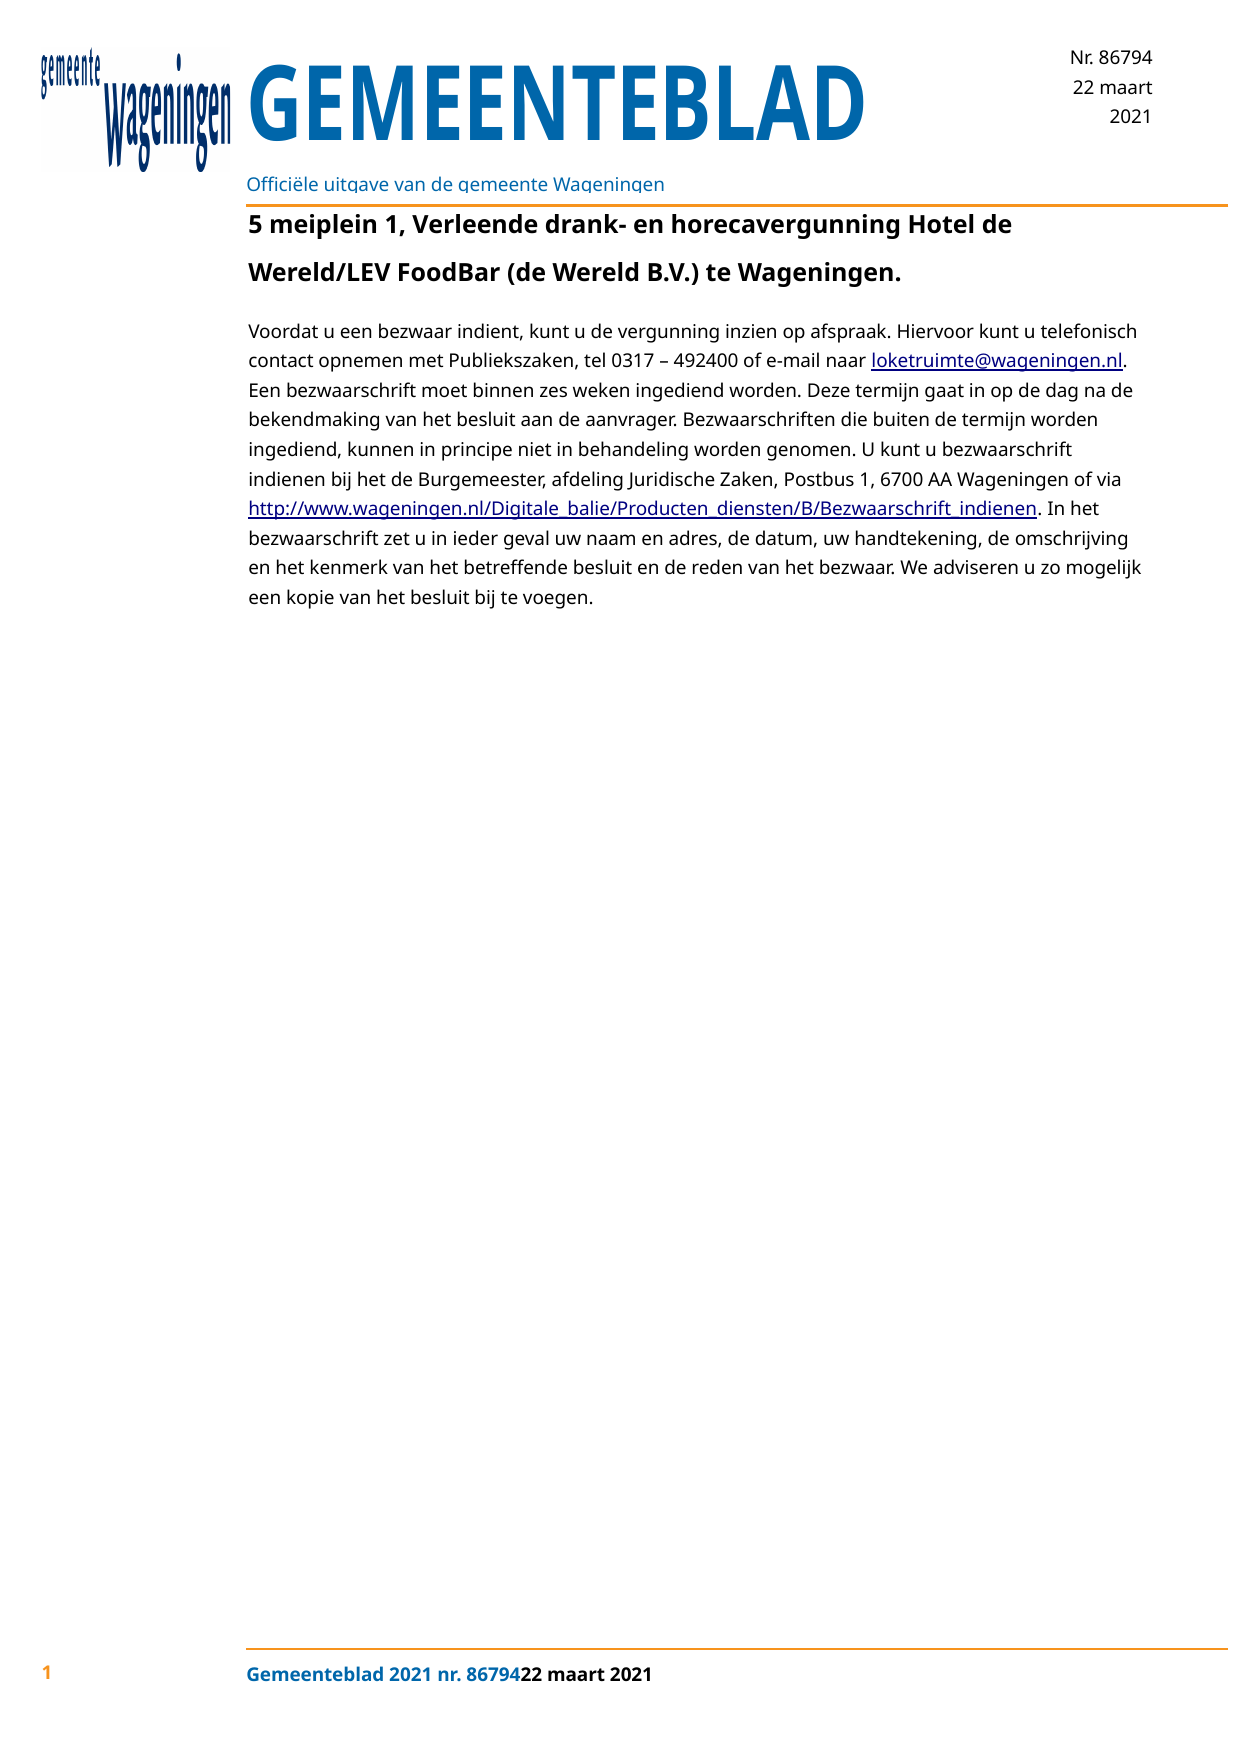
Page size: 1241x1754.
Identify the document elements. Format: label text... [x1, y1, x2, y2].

text Voordat u een bezwaar indient, kunt u de vergunning inzien op afspraak. Hiervoor kunt u telefonisch contact opnemen met Publiekszaken, tel 0317 – 492400 of e-mail naar loketruimte@wageningen.nl. Een bezwaarschrift moet binnen zes weken ingediend worden. Deze termijn gaat in op de dag na de bekendmaking van het besluit aan de aanvrager. Bezwaarschriften die buiten de termijn worden ingediend, kunnen in principe niet in behandeling worden genomen. U kunt u bezwaarschrift indienen bij het de Burgemeester, afdeling Juridische Zaken, Postbus 1, 6700 AA Wageningen of via http://www.wageningen.nl/Digitale_balie/Producten_diensten/B/Bezwaarschrift_indienen. In het bezwaarschrift zet u in ieder geval uw naam en adres, de datum, uw handtekening, de omschrijving en het kenmerk van het betreffende besluit en de reden van het bezwaar. We adviseren u zo mogelijk een kopie van het besluit bij te voegen. [248, 318, 1152, 610]
text 5 meiplein 1, Verleende drank- en horecavergunning Hotel de Wereld/LEV FoodBar (de Wereld B.V.) te Wageningen. [248, 207, 1152, 288]
picture [41, 47, 231, 172]
